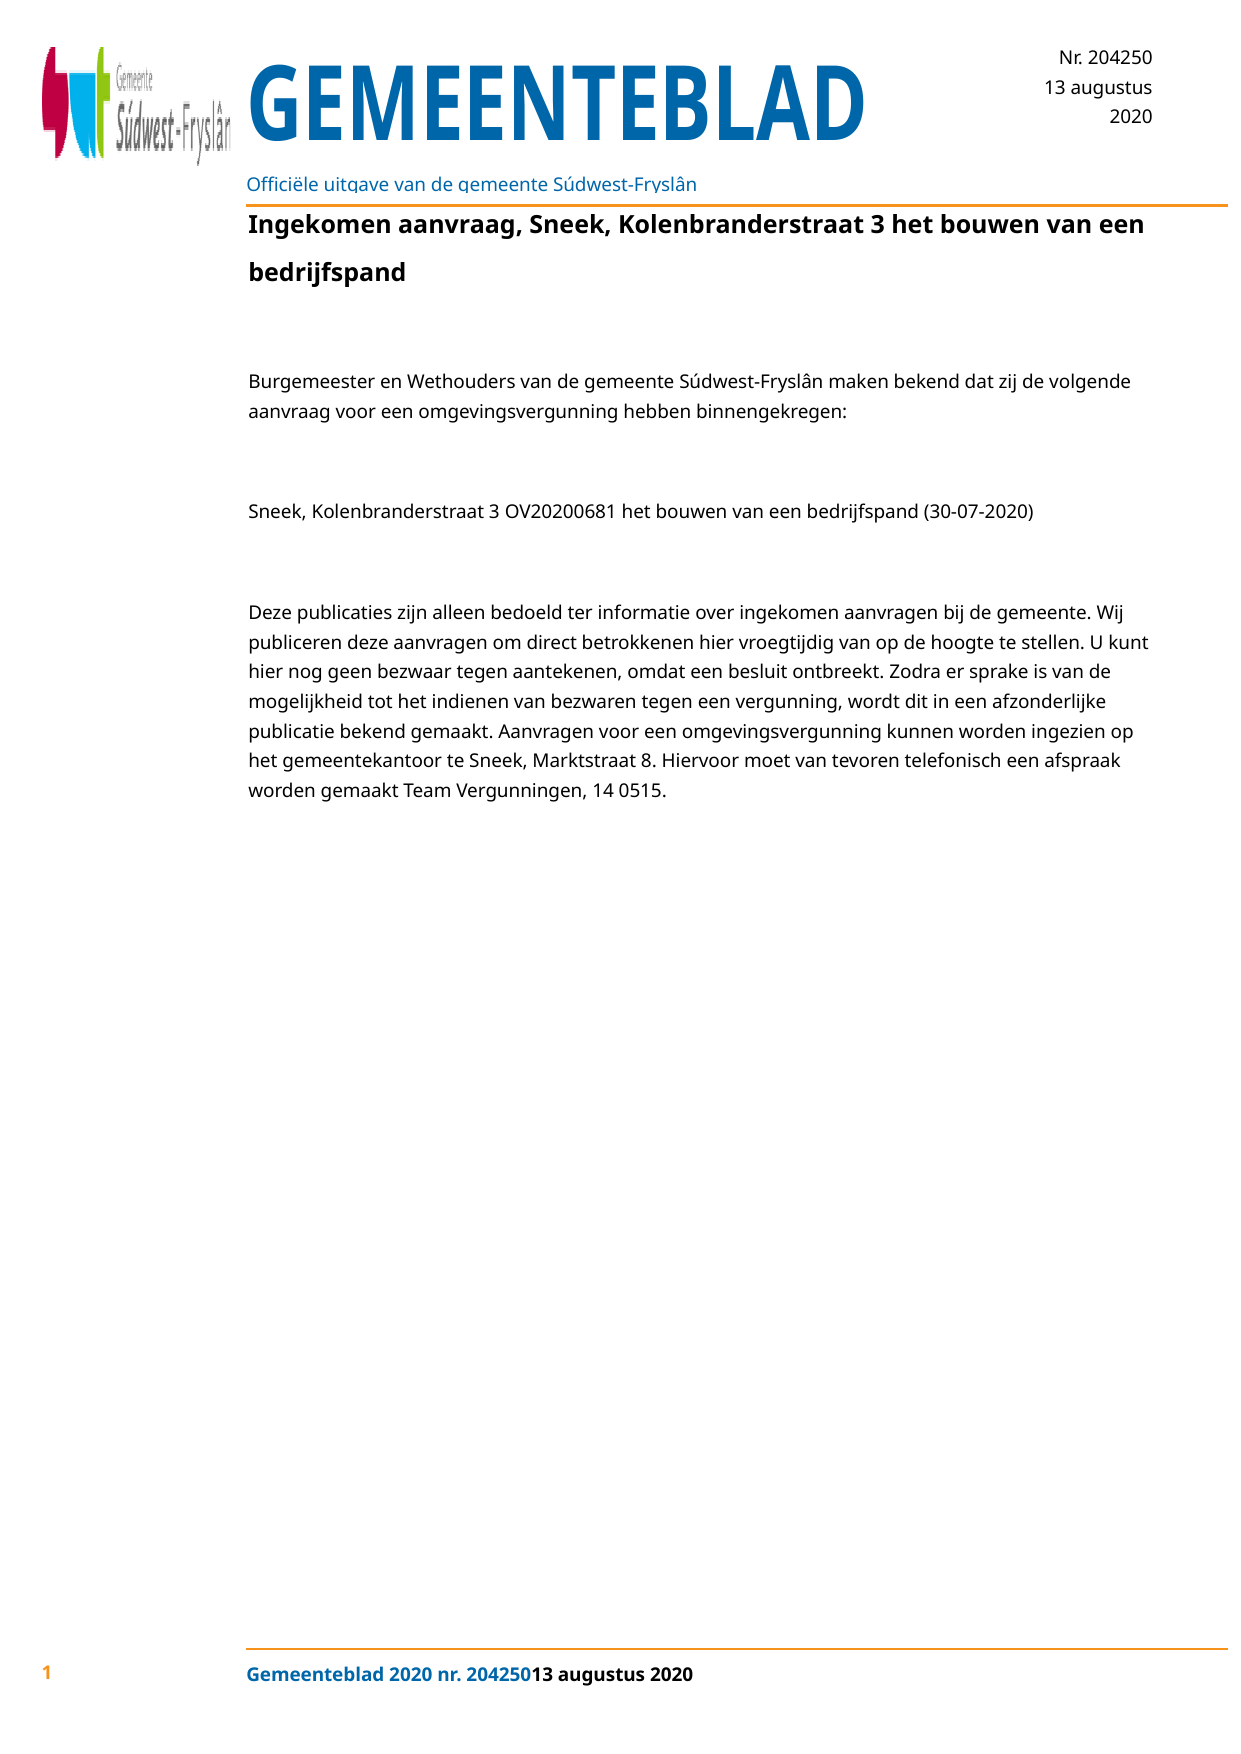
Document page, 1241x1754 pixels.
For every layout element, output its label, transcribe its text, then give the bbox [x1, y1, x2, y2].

text Burgemeester en Wethouders van de gemeente Súdwest-Fryslân maken bekend dat zij de volgende aanvraag voor een omgevingsvergunning hebben binnengekregen: [248, 368, 1152, 424]
text Deze publicaties zijn alleen bedoeld ter informatie over ingekomen aanvragen bij de gemeente. Wij publiceren deze aanvragen om direct betrokkenen hier vroegtijdig van op de hoogte te stellen. U kunt hier nog geen bezwaar tegen aantekenen, omdat een besluit ontbreekt. Zodra er sprake is van de mogelijkheid tot het indienen van bezwaren tegen een vergunning, wordt dit in een afzonderlijke publicatie bekend gemaakt. Aanvragen voor een omgevingsvergunning kunnen worden ingezien op het gemeentekantoor te Sneek, Marktstraat 8. Hiervoor moet van tevoren telefonisch een afspraak worden gemaakt Team Vergunningen, 14 0515. [248, 599, 1152, 803]
text Sneek, Kolenbranderstraat 3 OV20200681 het bouwen van een bedrijfspand (30-07-2020) [248, 499, 1152, 524]
picture [41, 47, 231, 172]
text Ingekomen aanvraag, Sneek, Kolenbranderstraat 3 het bouwen van een bedrijfspand [248, 207, 1152, 288]
